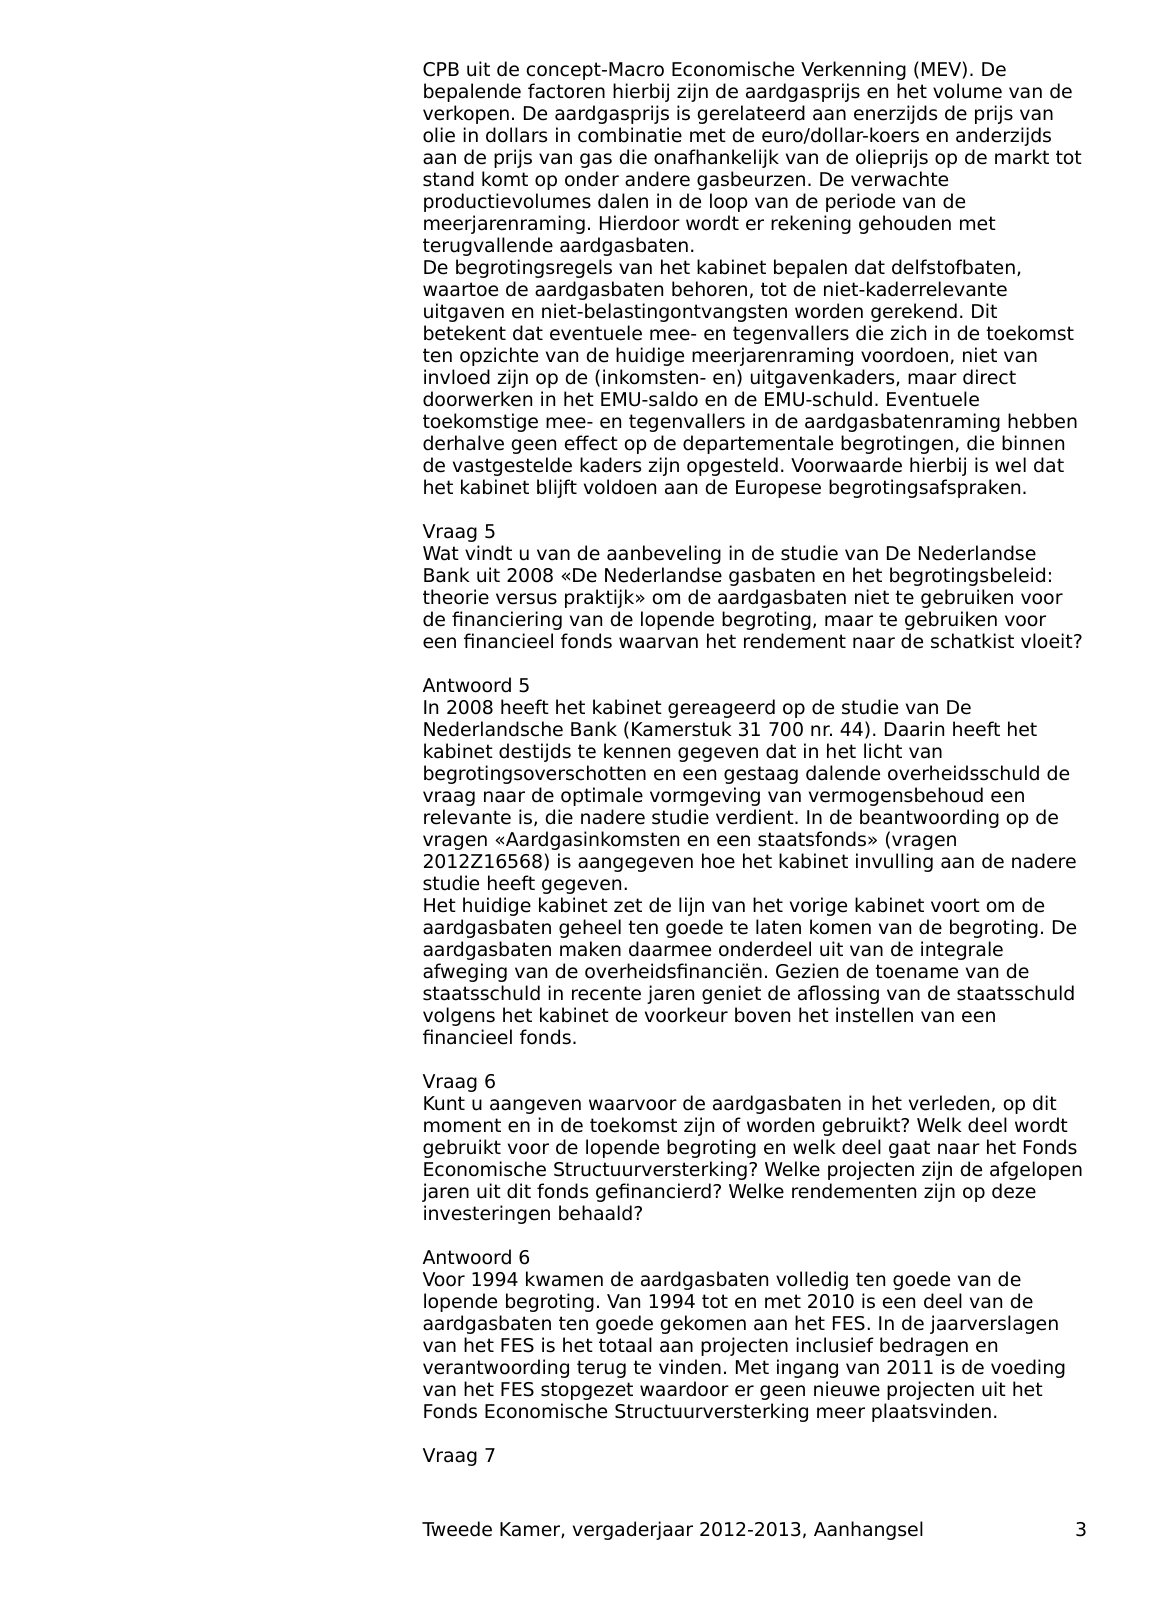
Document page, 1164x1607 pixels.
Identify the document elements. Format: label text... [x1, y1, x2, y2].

text Het huidige kabinet zet de lijn van het vorige kabinet voort om de aardgasbaten geheel ten goede te laten komen van de begroting. De aardgasbaten maken daarmee onderdeel uit van de integrale afweging van de overheidsfinanciën. Gezien de toename van de staatsschuld in recente jaren geniet de aflossing van de staatsschuld volgens het kabinet de voorkeur boven het instellen van een financieel fonds. [422, 895, 1087, 1048]
text CPB uit de concept-Macro Economische Verkenning (MEV). De bepalende factoren hierbij zijn de aardgasprijs en het volume van de verkopen. De aardgasprijs is gerelateerd aan enerzijds de prijs van olie in dollars in combinatie met de euro/dollar-koers en anderzijds aan de prijs van gas die onafhankelijk van de olieprijs op de markt tot stand komt op onder andere gasbeurzen. De verwachte productievolumes dalen in de loop van de periode van de meerjarenraming. Hierdoor wordt er rekening gehouden met terugvallende aardgasbaten. [422, 59, 1087, 257]
text Vraag 6 [422, 1071, 1087, 1093]
text De begrotingsregels van het kabinet bepalen dat delfstofbaten, waartoe de aardgasbaten behoren, tot de niet-kaderrelevante uitgaven en niet-belastingontvangsten worden gerekend. Dit betekent dat eventuele mee- en tegenvallers die zich in de toekomst ten opzichte van de huidige meerjarenraming voordoen, niet van invloed zijn op de (inkomsten- en) uitgavenkaders, maar direct doorwerken in het EMU-saldo en de EMU-schuld. Eventuele toekomstige mee- en tegenvallers in de aardgasbatenraming hebben derhalve geen effect op de departementale begrotingen, die binnen de vastgestelde kaders zijn opgesteld. Voorwaarde hierbij is wel dat het kabinet blijft voldoen aan de Europese begrotingsafspraken. [422, 257, 1087, 499]
text Vraag 5 [422, 521, 1087, 543]
text Wat vindt u van de aanbeveling in de studie van De Nederlandse Bank uit 2008 «De Nederlandse gasbaten en het begrotingsbeleid: theorie versus praktijk» om de aardgasbaten niet te gebruiken voor de financiering van de lopende begroting, maar te gebruiken voor een financieel fonds waarvan het rendement naar de schatkist vloeit? [422, 543, 1087, 653]
text Voor 1994 kwamen de aardgasbaten volledig ten goede van de lopende begroting. Van 1994 tot en met 2010 is een deel van de aardgasbaten ten goede gekomen aan het FES. In de jaarverslagen van het FES is het totaal aan projecten inclusief bedragen en verantwoording terug te vinden. Met ingang van 2011 is de voeding van het FES stopgezet waardoor er geen nieuwe projecten uit het Fonds Economische Structuurversterking meer plaatsvinden. [422, 1269, 1087, 1423]
text In 2008 heeft het kabinet gereageerd op de studie van De Nederlandsche Bank (Kamerstuk 31 700 nr. 44). Daarin heeft het kabinet destijds te kennen gegeven dat in het licht van begrotingsoverschotten en een gestaag dalende overheidsschuld de vraag naar de optimale vormgeving van vermogensbehoud een relevante is, die nadere studie verdient. In de beantwoording op de vragen «Aardgasinkomsten en een staatsfonds» (vragen 2012Z16568) is aangegeven hoe het kabinet invulling aan de nadere studie heeft gegeven. [422, 697, 1087, 895]
text Antwoord 6 [422, 1247, 1087, 1269]
text Vraag 7 [422, 1445, 1087, 1467]
text Kunt u aangeven waarvoor de aardgasbaten in het verleden, op dit moment en in de toekomst zijn of worden gebruikt? Welk deel wordt gebruikt voor de lopende begroting en welk deel gaat naar het Fonds Economische Structuurversterking? Welke projecten zijn de afgelopen jaren uit dit fonds gefinancierd? Welke rendementen zijn op deze investeringen behaald? [422, 1093, 1087, 1224]
text Antwoord 5 [422, 675, 1087, 697]
